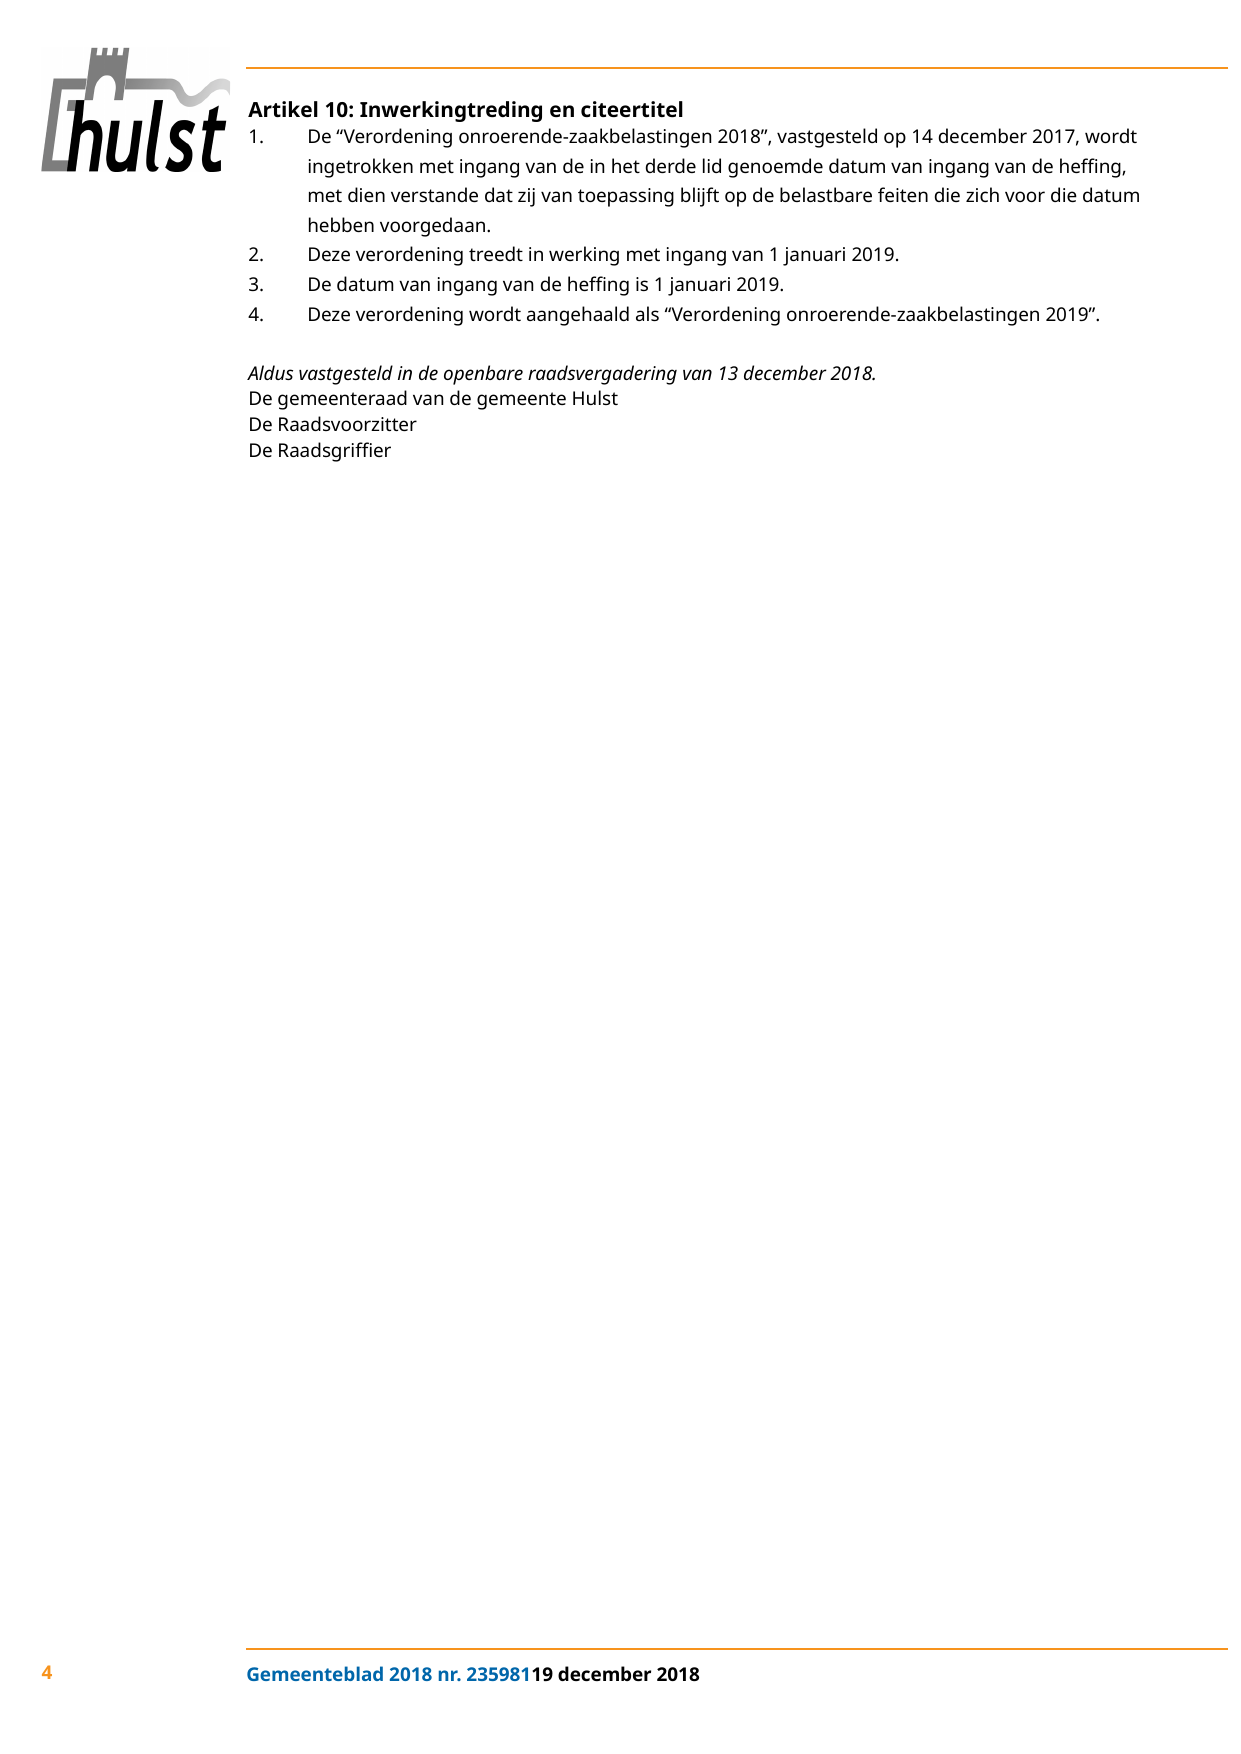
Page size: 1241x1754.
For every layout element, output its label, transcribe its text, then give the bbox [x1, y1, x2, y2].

list De datum van ingang van de heffing is 1 januari 2019. [248, 271, 1152, 297]
list Deze verordening wordt aangehaald als “Verordening onroerende-zaakbelastingen 2019”. [248, 301, 1152, 326]
picture [41, 47, 231, 172]
text Aldus vastgesteld in de openbare raadsvergadering van 13 december 2018. [248, 360, 1152, 386]
list Deze verordening treedt in werking met ingang van 1 januari 2019. [248, 242, 1152, 267]
text De gemeenteraad van de gemeente Hulst [248, 386, 1152, 411]
text De Raadsgriffier [248, 437, 1152, 463]
text Artikel 10: Inwerkingtreding en citeertitel [248, 95, 1152, 123]
list De “Verordening onroerende-zaakbelastingen 2018”, vastgesteld op 14 december 2017, wordt ingetrokken met ingang van de in het derde lid genoemde datum van ingang van de heffing, met dien verstande dat zij van toepassing blijft op de belastbare feiten die zich voor die datum hebben voorgedaan. [248, 123, 1152, 238]
text De Raadsvoorzitter [248, 411, 1152, 437]
